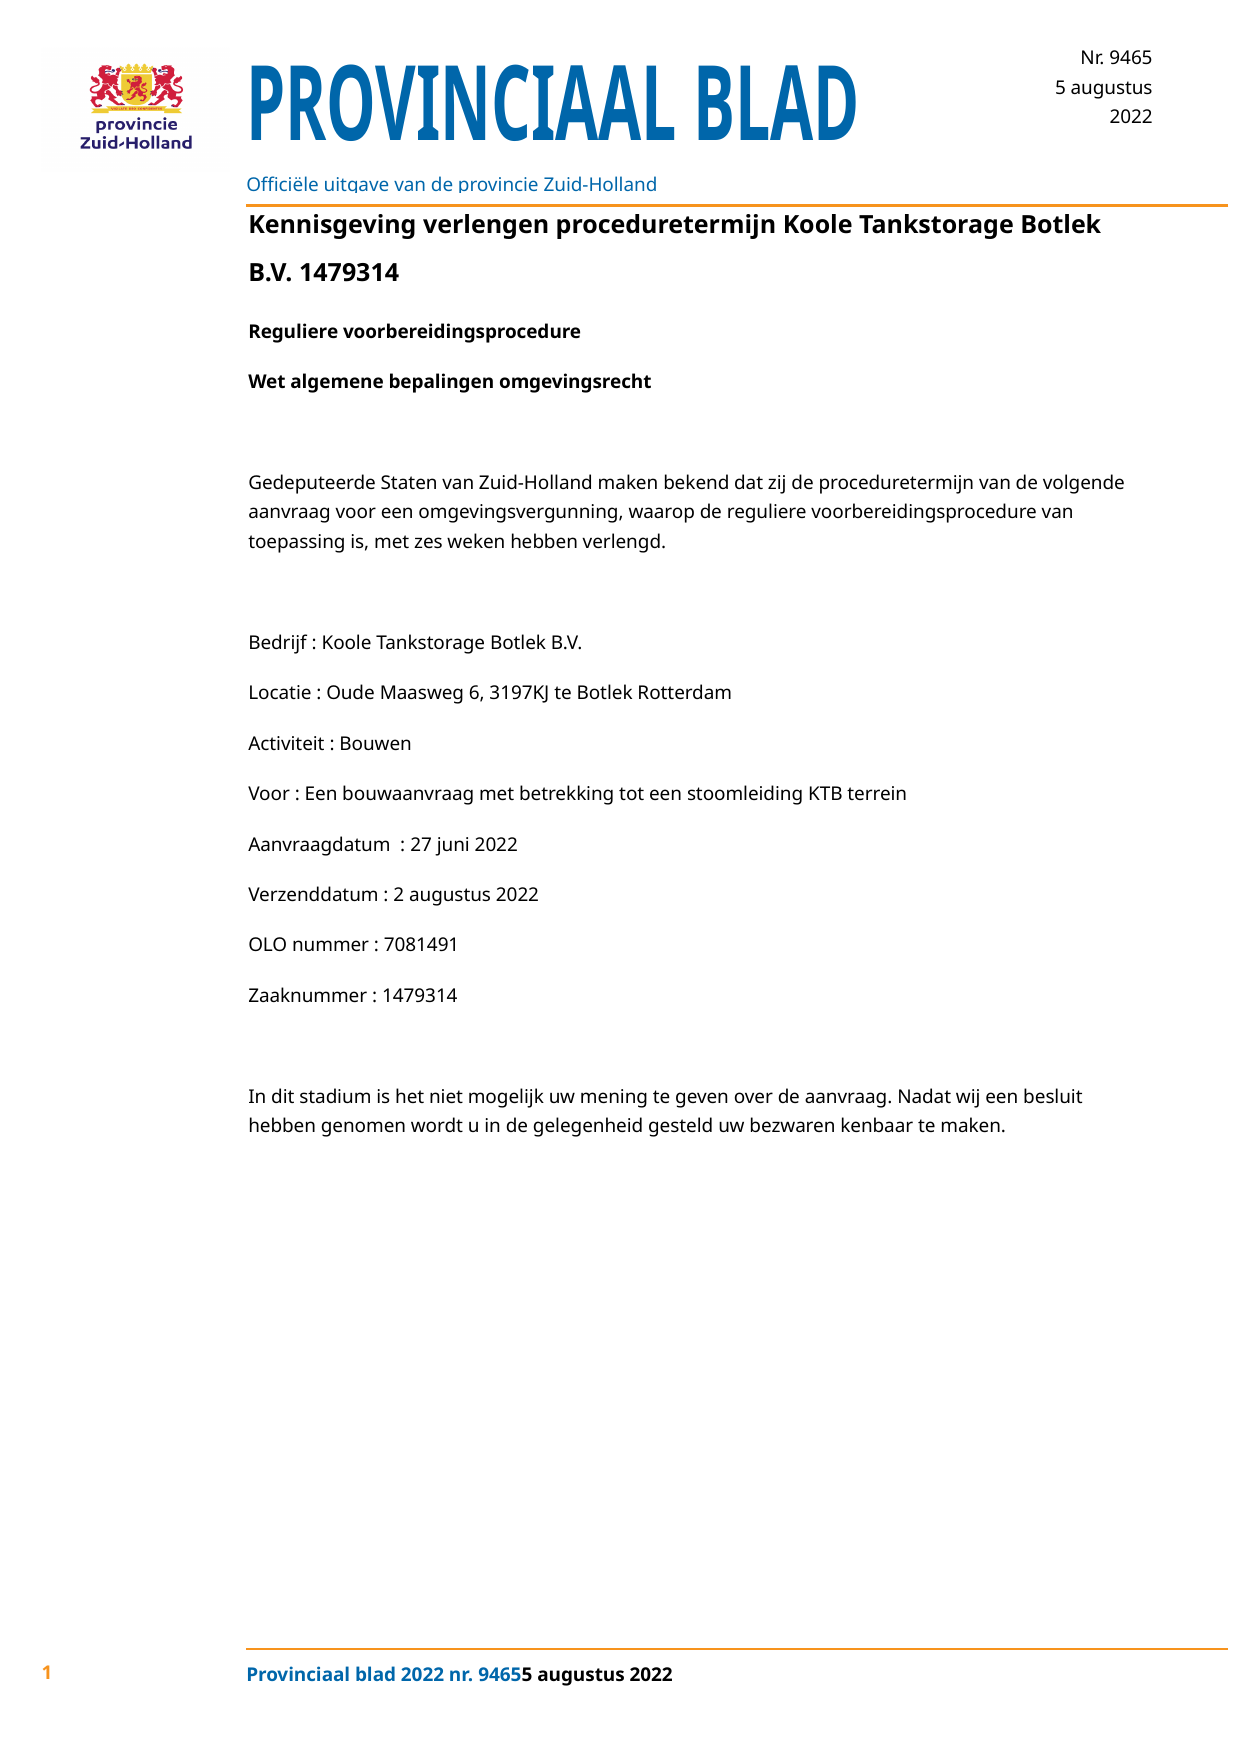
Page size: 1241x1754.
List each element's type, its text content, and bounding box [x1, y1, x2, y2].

text Aanvraagdatum : 27 juni 2022 [248, 831, 1152, 857]
text Kennisgeving verlengen proceduretermijn Koole Tankstorage Botlek B.V. 1479314 [248, 207, 1152, 288]
text Zaaknummer : 1479314 [248, 982, 1152, 1008]
text Wet algemene bepalingen omgevingsrecht [248, 368, 1152, 394]
text Verzenddatum : 2 augustus 2022 [248, 881, 1152, 907]
text Reguliere voorbereidingsprocedure [248, 318, 1152, 344]
text Voor : Een bouwaanvraag met betrekking tot een stoomleiding KTB terrein [248, 780, 1152, 806]
text Bedrijf : Koole Tankstorage Botlek B.V. [248, 629, 1152, 655]
text Activiteit : Bouwen [248, 730, 1152, 756]
text Locatie : Oude Maasweg 6, 3197KJ te Botlek Rotterdam [248, 679, 1152, 705]
text In dit stadium is het niet mogelijk uw mening te geven over de aanvraag. Nadat wij een besluit hebben genomen wordt u in de gelegenheid gesteld uw bezwaren kenbaar te maken. [248, 1083, 1152, 1138]
picture [41, 47, 231, 172]
text OLO nummer : 7081491 [248, 932, 1152, 957]
text Gedeputeerde Staten van Zuid-Holland maken bekend dat zij de proceduretermijn van de volgende aanvraag voor een omgevingsvergunning, waarop de reguliere voorbereidingsprocedure van toepassing is, met zes weken hebben verlengd. [248, 469, 1152, 554]
